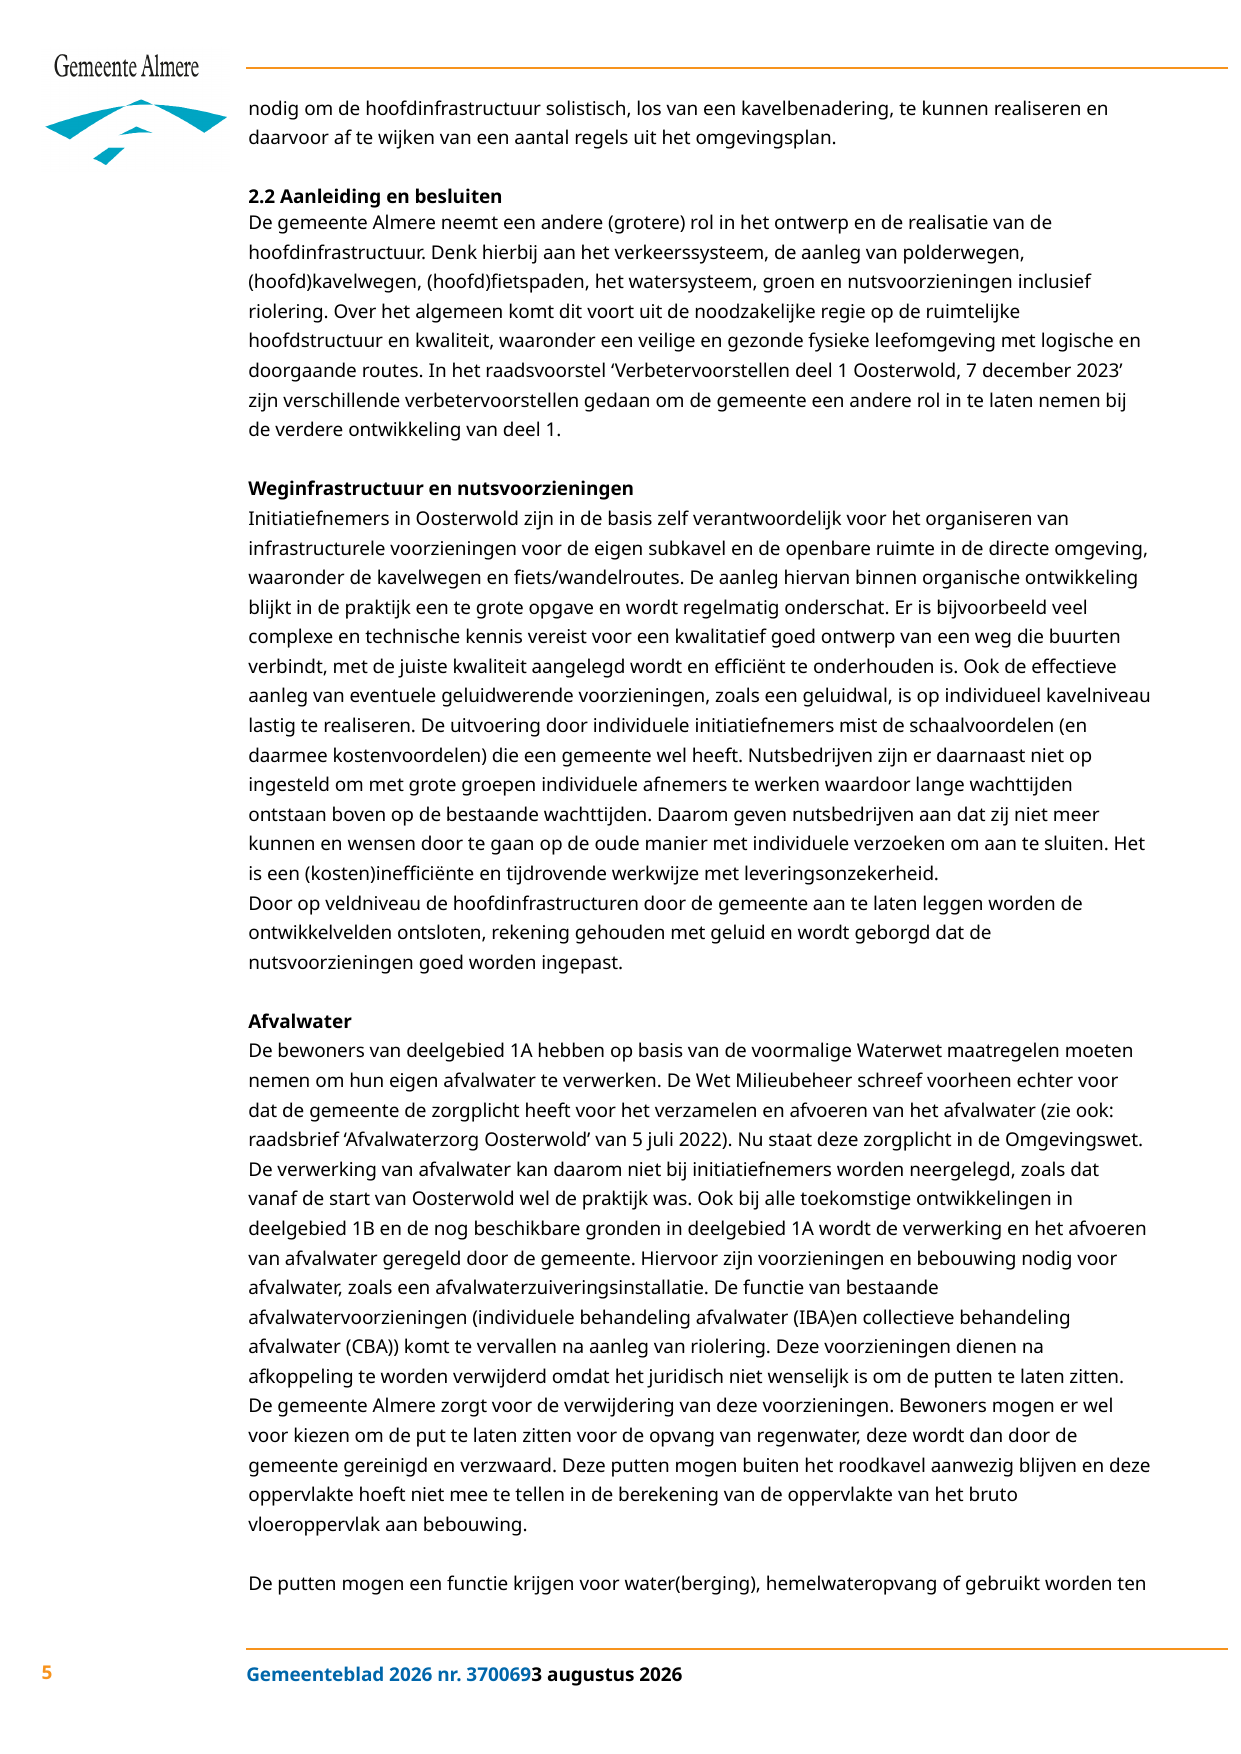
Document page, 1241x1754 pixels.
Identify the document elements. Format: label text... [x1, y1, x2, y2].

text Initiatiefnemers in Oosterwold zijn in de basis zelf verantwoordelijk voor het organiseren van infrastructurele voorzieningen voor de eigen subkavel en de openbare ruimte in de directe omgeving, waaronder de kavelwegen en fiets/wandelroutes. De aanleg hiervan binnen organische ontwikkeling blijkt in de praktijk een te grote opgave en wordt regelmatig onderschat. Er is bijvoorbeeld veel complexe en technische kennis vereist voor een kwalitatief goed ontwerp van een weg die buurten verbindt, met de juiste kwaliteit aangelegd wordt en efficiënt te onderhouden is. Ook de effectieve aanleg van eventuele geluidwerende voorzieningen, zoals een geluidwal, is op individueel kavelniveau lastig te realiseren. De uitvoering door individuele initiatiefnemers mist de schaalvoordelen (en daarmee kostenvoordelen) die een gemeente wel heeft. Nutsbedrijven zijn er daarnaast niet op ingesteld om met grote groepen individuele afnemers te werken waardoor lange wachttijden ontstaan boven op de bestaande wachttijden. Daarom geven nutsbedrijven aan dat zij niet meer kunnen en wensen door te gaan op de oude manier met individuele verzoeken om aan te sluiten. Het is een (kosten)inefficiënte en tijdrovende werkwijze met leveringsonzekerheid. [248, 505, 1152, 886]
text De bewoners van deelgebied 1A hebben op basis van de voormalige Waterwet maatregelen moeten nemen om hun eigen afvalwater te verwerken. De Wet Milieubeheer schreef voorheen echter voor dat de gemeente de zorgplicht heeft voor het verzamelen en afvoeren van het afvalwater (zie ook: raadsbrief ‘Afvalwaterzorg Oosterwold’ van 5 juli 2022). Nu staat deze zorgplicht in de Omgevingswet. De verwerking van afvalwater kan daarom niet bij initiatiefnemers worden neergelegd, zoals dat vanaf de start van Oosterwold wel de praktijk was. Ook bij alle toekomstige ontwikkelingen in deelgebied 1B en de nog beschikbare gronden in deelgebied 1A wordt de verwerking en het afvoeren van afvalwater geregeld door de gemeente. Hiervoor zijn voorzieningen en bebouwing nodig voor afvalwater, zoals een afvalwaterzuiveringsinstallatie. De functie van bestaande afvalwatervoorzieningen (individuele behandeling afvalwater (IBA)en collectieve behandeling afvalwater (CBA)) komt te vervallen na aanleg van riolering. Deze voorzieningen dienen na afkoppeling te worden verwijderd omdat het juridisch niet wenselijk is om de putten te laten zitten. De gemeente Almere zorgt voor de verwijdering van deze voorzieningen. Bewoners mogen er wel voor kiezen om de put te laten zitten voor de opvang van regenwater, deze wordt dan door de gemeente gereinigd en verzwaard. Deze putten mogen buiten het roodkavel aanwezig blijven en deze oppervlakte hoeft niet mee te tellen in de berekening van de oppervlakte van het bruto vloeroppervlak aan bebouwing. [248, 1038, 1152, 1537]
text Weginfrastructuur en nutsvoorzieningen [248, 476, 1152, 501]
text 2.2 Aanleiding en besluiten [248, 183, 1152, 209]
text De gemeente Almere neemt een andere (grotere) rol in het ontwerp en de realisatie van de hoofdinfrastructuur. Denk hierbij aan het verkeerssysteem, de aanleg van polderwegen, (hoofd)kavelwegen, (hoofd)fietspaden, het watersysteem, groen en nutsvoorzieningen inclusief riolering. Over het algemeen komt dit voort uit de noodzakelijke regie op de ruimtelijke hoofdstructuur en kwaliteit, waaronder een veilige en gezonde fysieke leefomgeving met logische en doorgaande routes. In het raadsvoorstel ‘Verbetervoorstellen deel 1 Oosterwold, 7 december 2023’ zijn verschillende verbetervoorstellen gedaan om de gemeente een andere rol in te laten nemen bij de verdere ontwikkeling van deel 1. [248, 209, 1152, 442]
picture [41, 47, 231, 172]
text Afvalwater [248, 1008, 1152, 1034]
text De putten mogen een functie krijgen voor water(berging), hemelwateropvang of gebruikt worden ten [248, 1570, 1152, 1596]
text Door op veldniveau de hoofdinfrastructuren door de gemeente aan te laten leggen worden de ontwikkelvelden ontsloten, rekening gehouden met geluid en wordt geborgd dat de nutsvoorzieningen goed worden ingepast. [248, 890, 1152, 974]
text nodig om de hoofdinfrastructuur solistisch, los van een kavelbenadering, te kunnen realiseren en daarvoor af te wijken van een aantal regels uit het omgevingsplan. [248, 95, 1152, 150]
